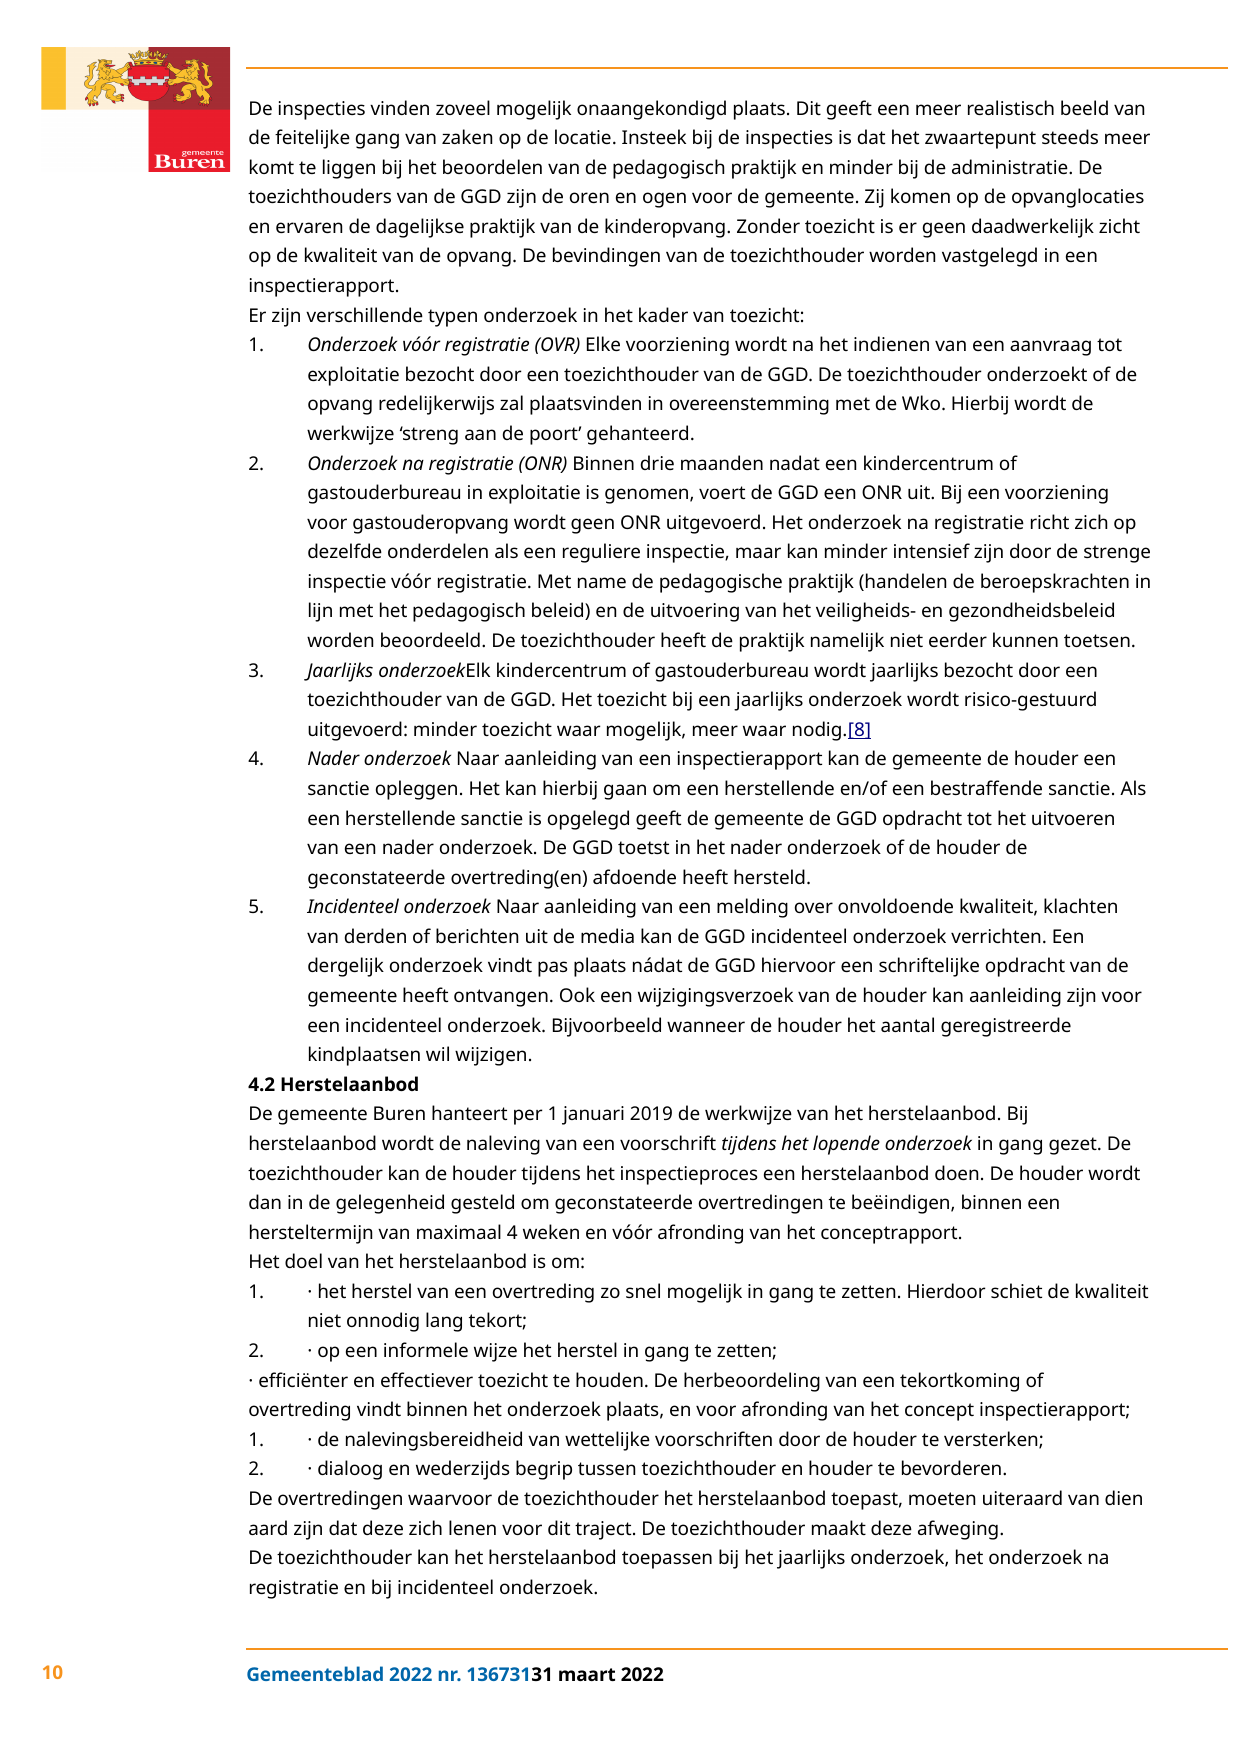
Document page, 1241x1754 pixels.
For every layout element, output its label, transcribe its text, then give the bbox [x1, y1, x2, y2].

text 4.2 Herstelaanbod [248, 1071, 1152, 1097]
list · op een informele wijze het herstel in gang te zetten; [248, 1337, 1152, 1363]
list Jaarlijks onderzoekElk kindercentrum of gastouderbureau wordt jaarlijks bezocht door een toezichthouder van de GGD. Het toezicht bij een jaarlijks onderzoek wordt risico-gestuurd uitgevoerd: minder toezicht waar mogelijk, meer waar nodig.[8] [248, 657, 1152, 742]
text De gemeente Buren hanteert per 1 januari 2019 de werkwijze van het herstelaanbod. Bij herstelaanbod wordt de naleving van een voorschrift tijdens het lopende onderzoek in gang gezet. De toezichthouder kan de houder tijdens het inspectieproces een herstelaanbod doen. De houder wordt dan in de gelegenheid gesteld om geconstateerde overtredingen te beëindigen, binnen een hersteltermijn van maximaal 4 weken en vóór afronding van het conceptrapport. [248, 1101, 1152, 1245]
text De overtredingen waarvoor de toezichthouder het herstelaanbod toepast, moeten uiteraard van dien aard zijn dat deze zich lenen voor dit traject. De toezichthouder maakt deze afweging. [248, 1485, 1152, 1541]
list · de nalevingsbereidheid van wettelijke voorschriften door de houder te versterken; [248, 1426, 1152, 1452]
text De inspecties vinden zoveel mogelijk onaangekondigd plaats. Dit geeft een meer realistisch beeld van de feitelijke gang van zaken op de locatie. Insteek bij de inspecties is dat het zwaartepunt steeds meer komt te liggen bij het beoordelen van de pedagogisch praktijk en minder bij de administratie. De toezichthouders van de GGD zijn de oren en ogen voor de gemeente. Zij komen op de opvanglocaties en ervaren de dagelijkse praktijk van de kinderopvang. Zonder toezicht is er geen daadwerkelijk zicht op de kwaliteit van de opvang. De bevindingen van de toezichthouder worden vastgelegd in een inspectierapport. [248, 95, 1152, 298]
list Onderzoek na registratie (ONR) Binnen drie maanden nadat een kindercentrum of gastouderbureau in exploitatie is genomen, voert de GGD een ONR uit. Bij een voorziening voor gastouderopvang wordt geen ONR uitgevoerd. Het onderzoek na registratie richt zich op dezelfde onderdelen als een reguliere inspectie, maar kan minder intensief zijn door de strenge inspectie vóór registratie. Met name de pedagogische praktijk (handelen de beroepskrachten in lijn met het pedagogisch beleid) en de uitvoering van het veiligheids- en gezondheidsbeleid worden beoordeeld. De toezichthouder heeft de praktijk namelijk niet eerder kunnen toetsen. [248, 450, 1152, 653]
list Onderzoek vóór registratie (OVR) Elke voorziening wordt na het indienen van een aanvraag tot exploitatie bezocht door een toezichthouder van de GGD. De toezichthouder onderzoekt of de opvang redelijkerwijs zal plaatsvinden in overeenstemming met de Wko. Hierbij wordt de werkwijze ‘streng aan de poort’ gehanteerd. [248, 331, 1152, 446]
text De toezichthouder kan het herstelaanbod toepassen bij het jaarlijks onderzoek, het onderzoek na registratie en bij incidenteel onderzoek. [248, 1544, 1152, 1600]
list Incidenteel onderzoek Naar aanleiding van een melding over onvoldoende kwaliteit, klachten van derden of berichten uit de media kan de GGD incidenteel onderzoek verrichten. Een dergelijk onderzoek vindt pas plaats nádat de GGD hiervoor een schriftelijke opdracht van de gemeente heeft ontvangen. Ook een wijzigingsverzoek van de houder kan aanleiding zijn voor een incidenteel onderzoek. Bijvoorbeeld wanneer de houder het aantal geregistreerde kindplaatsen wil wijzigen. [248, 893, 1152, 1067]
text · efficiënter en effectiever toezicht te houden. De herbeoordeling van een tekortkoming of overtreding vindt binnen het onderzoek plaats, en voor afronding van het concept inspectierapport; [248, 1367, 1152, 1422]
list Nader onderzoek Naar aanleiding van een inspectierapport kan de gemeente de houder een sanctie opleggen. Het kan hierbij gaan om een herstellende en/of een bestraffende sanctie. Als een herstellende sanctie is opgelegd geeft de gemeente de GGD opdracht tot het uitvoeren van een nader onderzoek. De GGD toetst in het nader onderzoek of de houder de geconstateerde overtreding(en) afdoende heeft hersteld. [248, 746, 1152, 890]
list · het herstel van een overtreding zo snel mogelijk in gang te zetten. Hierdoor schiet de kwaliteit niet onnodig lang tekort; [248, 1278, 1152, 1333]
list · dialoog en wederzijds begrip tussen toezichthouder en houder te bevorderen. [248, 1456, 1152, 1481]
text Het doel van het herstelaanbod is om: [248, 1248, 1152, 1274]
picture [41, 47, 231, 172]
text Er zijn verschillende typen onderzoek in het kader van toezicht: [248, 302, 1152, 328]
